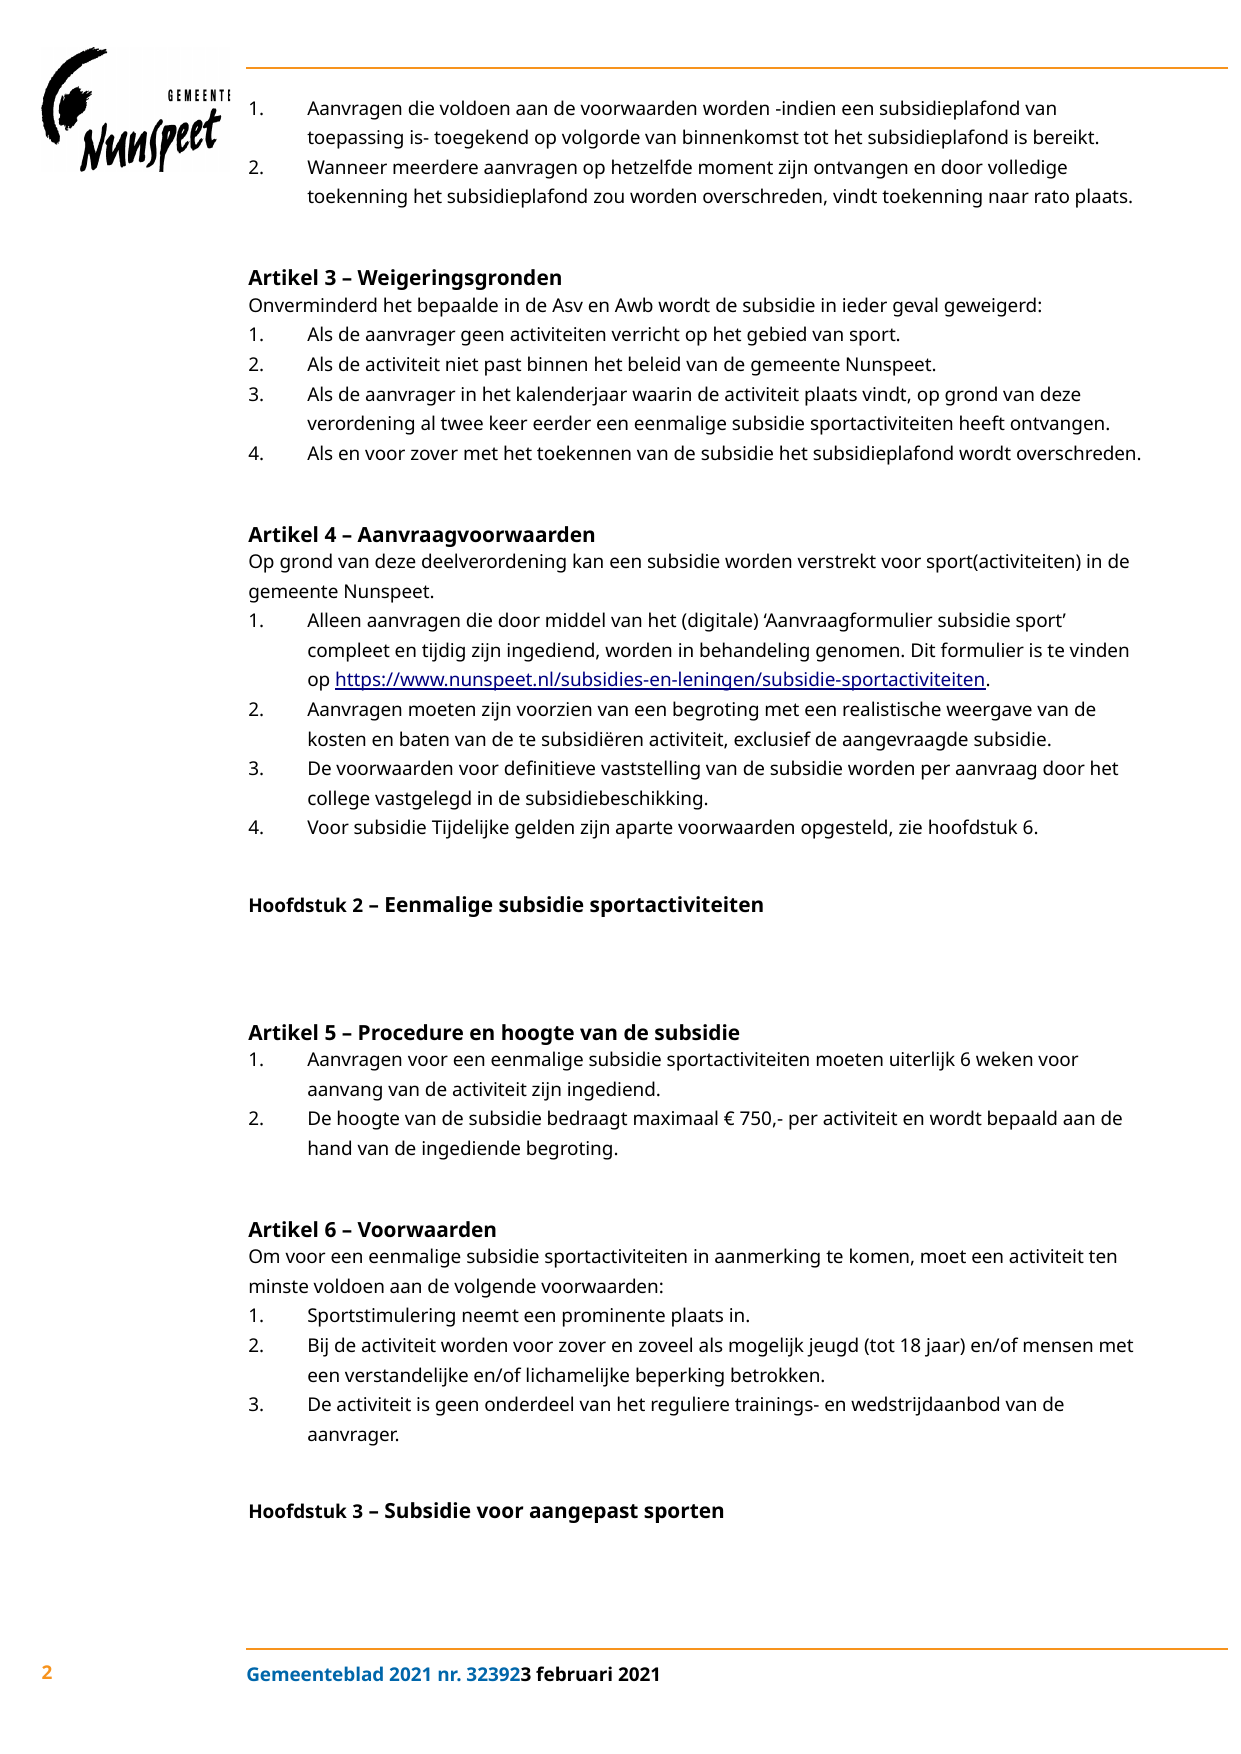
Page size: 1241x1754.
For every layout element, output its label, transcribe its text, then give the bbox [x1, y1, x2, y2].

list De hoogte van de subsidie bedraagt maximaal € 750,- per activiteit en wordt bepaald aan de hand van de ingediende begroting. [248, 1106, 1152, 1161]
list Als de aanvrager in het kalenderjaar waarin de activiteit plaats vindt, op grond van deze verordening al twee keer eerder een eenmalige subsidie sportactiviteiten heeft ontvangen. [248, 381, 1152, 436]
picture [41, 47, 231, 172]
list Als de activiteit niet past binnen het beleid van de gemeente Nunspeet. [248, 351, 1152, 377]
list Aanvragen voor een eenmalige subsidie sportactiviteiten moeten uiterlijk 6 weken voor aanvang van de activiteit zijn ingediend. [248, 1046, 1152, 1102]
list Voor subsidie Tijdelijke gelden zijn aparte voorwaarden opgesteld, zie hoofdstuk 6. [248, 814, 1152, 840]
text Hoofdstuk 3 – Subsidie voor aangepast sporten [248, 1496, 1152, 1525]
list Als en voor zover met het toekennen van de subsidie het subsidieplafond wordt overschreden. [248, 440, 1152, 466]
list Als de aanvrager geen activiteiten verricht op het gebied van sport. [248, 322, 1152, 347]
list De activiteit is geen onderdeel van het reguliere trainings- en wedstrijdaanbod van de aanvrager. [248, 1391, 1152, 1447]
text Om voor een eenmalige subsidie sportactiviteiten in aanmerking te komen, moet een activiteit ten minste voldoen aan de volgende voorwaarden: [248, 1243, 1152, 1299]
list Aanvragen moeten zijn voorzien van een begroting met een realistische weergave van de kosten en baten van de te subsidiëren activiteit, exclusief de aangevraagde subsidie. [248, 696, 1152, 752]
list De voorwaarden voor definitieve vaststelling van de subsidie worden per aanvraag door het college vastgelegd in de subsidiebeschikking. [248, 755, 1152, 811]
text Artikel 6 – Voorwaarden [248, 1215, 1152, 1243]
text Artikel 4 – Aanvraagvoorwaarden [248, 520, 1152, 548]
text Hoofdstuk 2 – Eenmalige subsidie sportactiviteiten [248, 890, 1152, 918]
list Sportstimulering neemt een prominente plaats in. [248, 1303, 1152, 1328]
list Bij de activiteit worden voor zover en zoveel als mogelijk jeugd (tot 18 jaar) en/of mensen met een verstandelijke en/of lichamelijke beperking betrokken. [248, 1332, 1152, 1388]
text Artikel 3 – Weigeringsgronden [248, 263, 1152, 292]
list Aanvragen die voldoen aan de voorwaarden worden -indien een subsidieplafond van toepassing is- toegekend op volgorde van binnenkomst tot het subsidieplafond is bereikt. [248, 95, 1152, 150]
list Wanneer meerdere aanvragen op hetzelfde moment zijn ontvangen en door volledige toekenning het subsidieplafond zou worden overschreden, vindt toekenning naar rato plaats. [248, 154, 1152, 209]
text Onverminderd het bepaalde in de Asv en Awb wordt de subsidie in ieder geval geweigerd: [248, 292, 1152, 318]
text Artikel 5 – Procedure en hoogte van de subsidie [248, 1018, 1152, 1046]
text Op grond van deze deelverordening kan een subsidie worden verstrekt voor sport(activiteiten) in de gemeente Nunspeet. [248, 548, 1152, 604]
list Alleen aanvragen die door middel van het (digitale) ‘Aanvraagformulier subsidie sport’ compleet en tijdig zijn ingediend, worden in behandeling genomen. Dit formulier is te vinden op https://www.nunspeet.nl/subsidies-en-leningen/subsidie-sportactiviteiten. [248, 607, 1152, 692]
